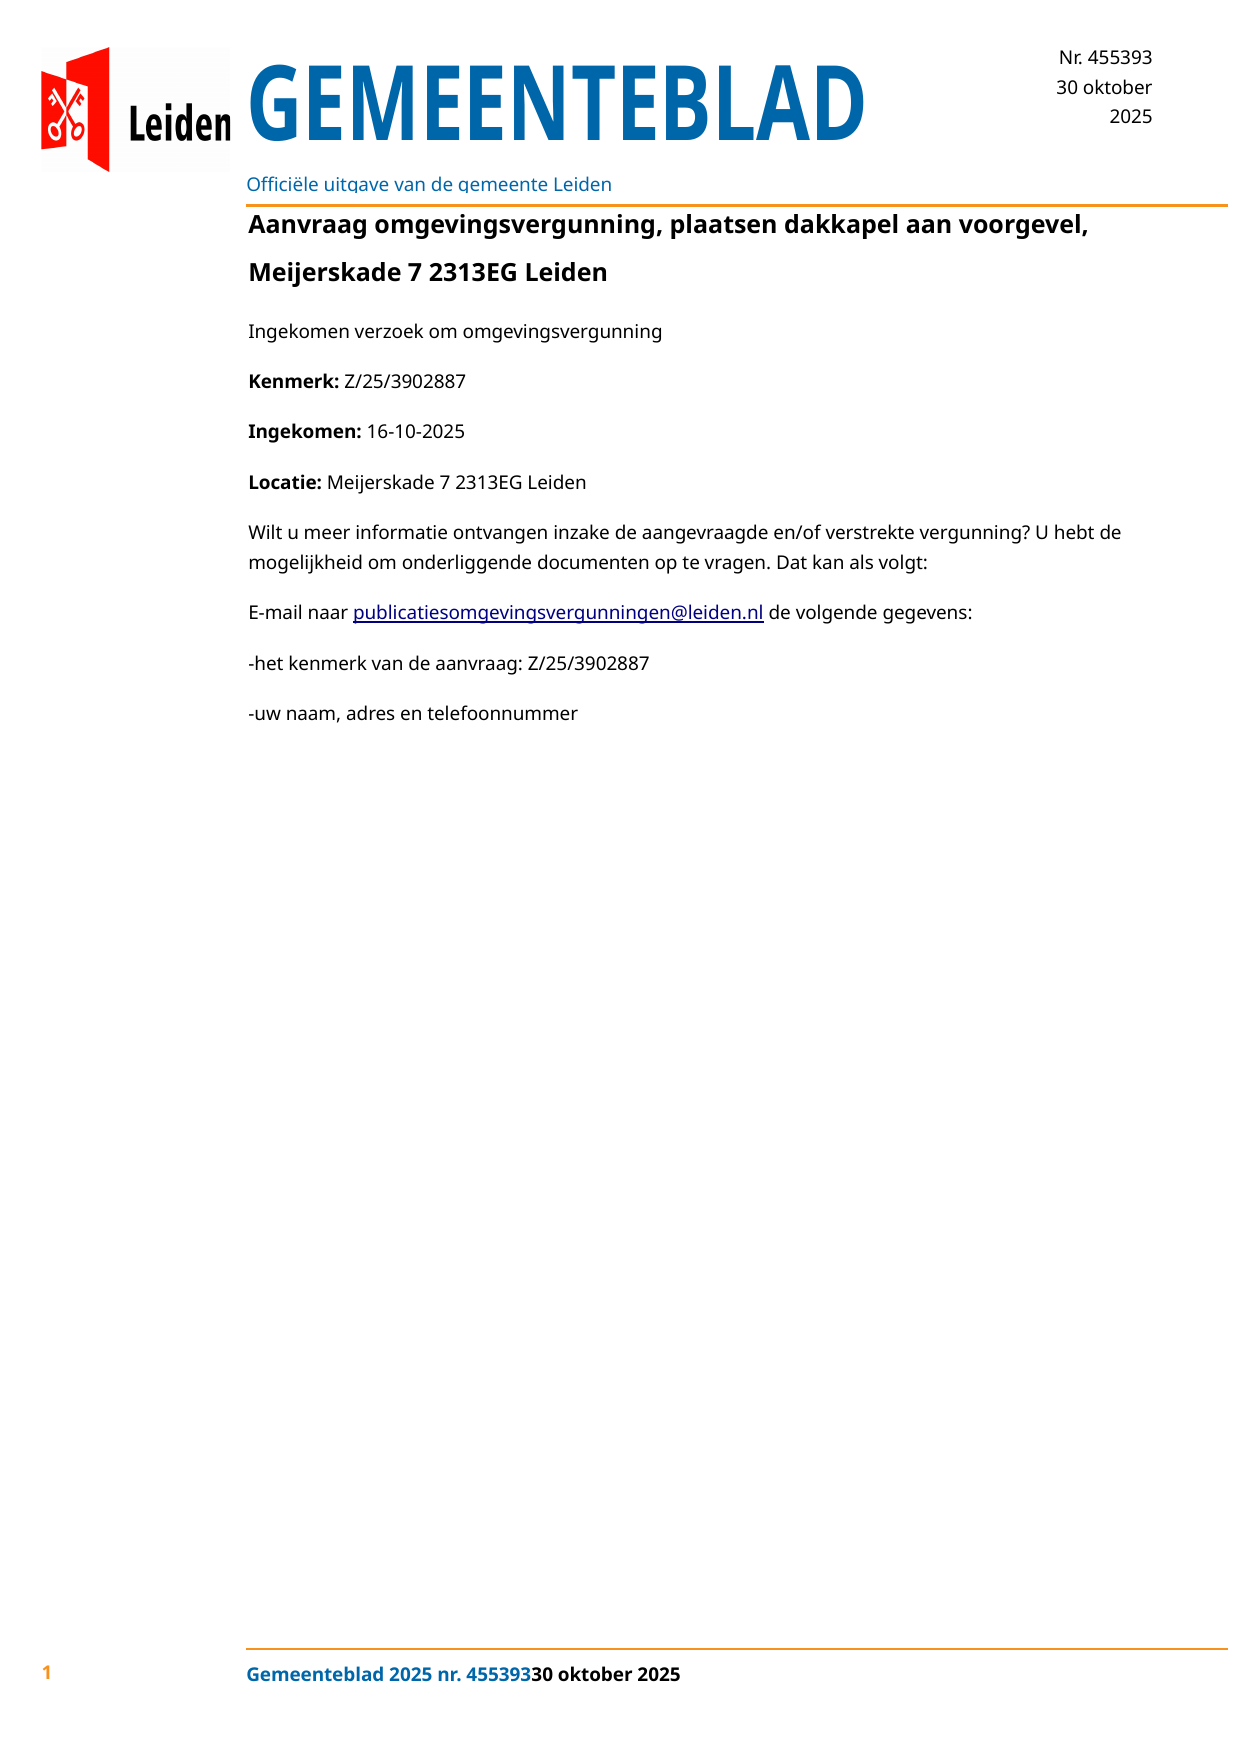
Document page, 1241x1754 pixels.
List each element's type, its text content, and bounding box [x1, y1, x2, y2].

text E-mail naar publicatiesomgevingsvergunningen@leiden.nl de volgende gegevens: [248, 599, 1152, 625]
text Kenmerk: Z/25/3902887 [248, 368, 1152, 394]
text Ingekomen verzoek om omgevingsvergunning [248, 318, 1152, 344]
text -het kenmerk van de aanvraag: Z/25/3902887 [248, 650, 1152, 676]
picture [41, 47, 231, 172]
text -uw naam, adres en telefoonnummer [248, 700, 1152, 726]
text Ingekomen: 16-10-2025 [248, 419, 1152, 444]
text Wilt u meer informatie ontvangen inzake de aangevraagde en/of verstrekte vergunning? U hebt de mogelijkheid om onderliggende documenten op te vragen. Dat kan als volgt: [248, 519, 1152, 575]
text Aanvraag omgevingsvergunning, plaatsen dakkapel aan voorgevel, Meijerskade 7 2313EG Leiden [248, 207, 1152, 288]
text Locatie: Meijerskade 7 2313EG Leiden [248, 469, 1152, 495]
